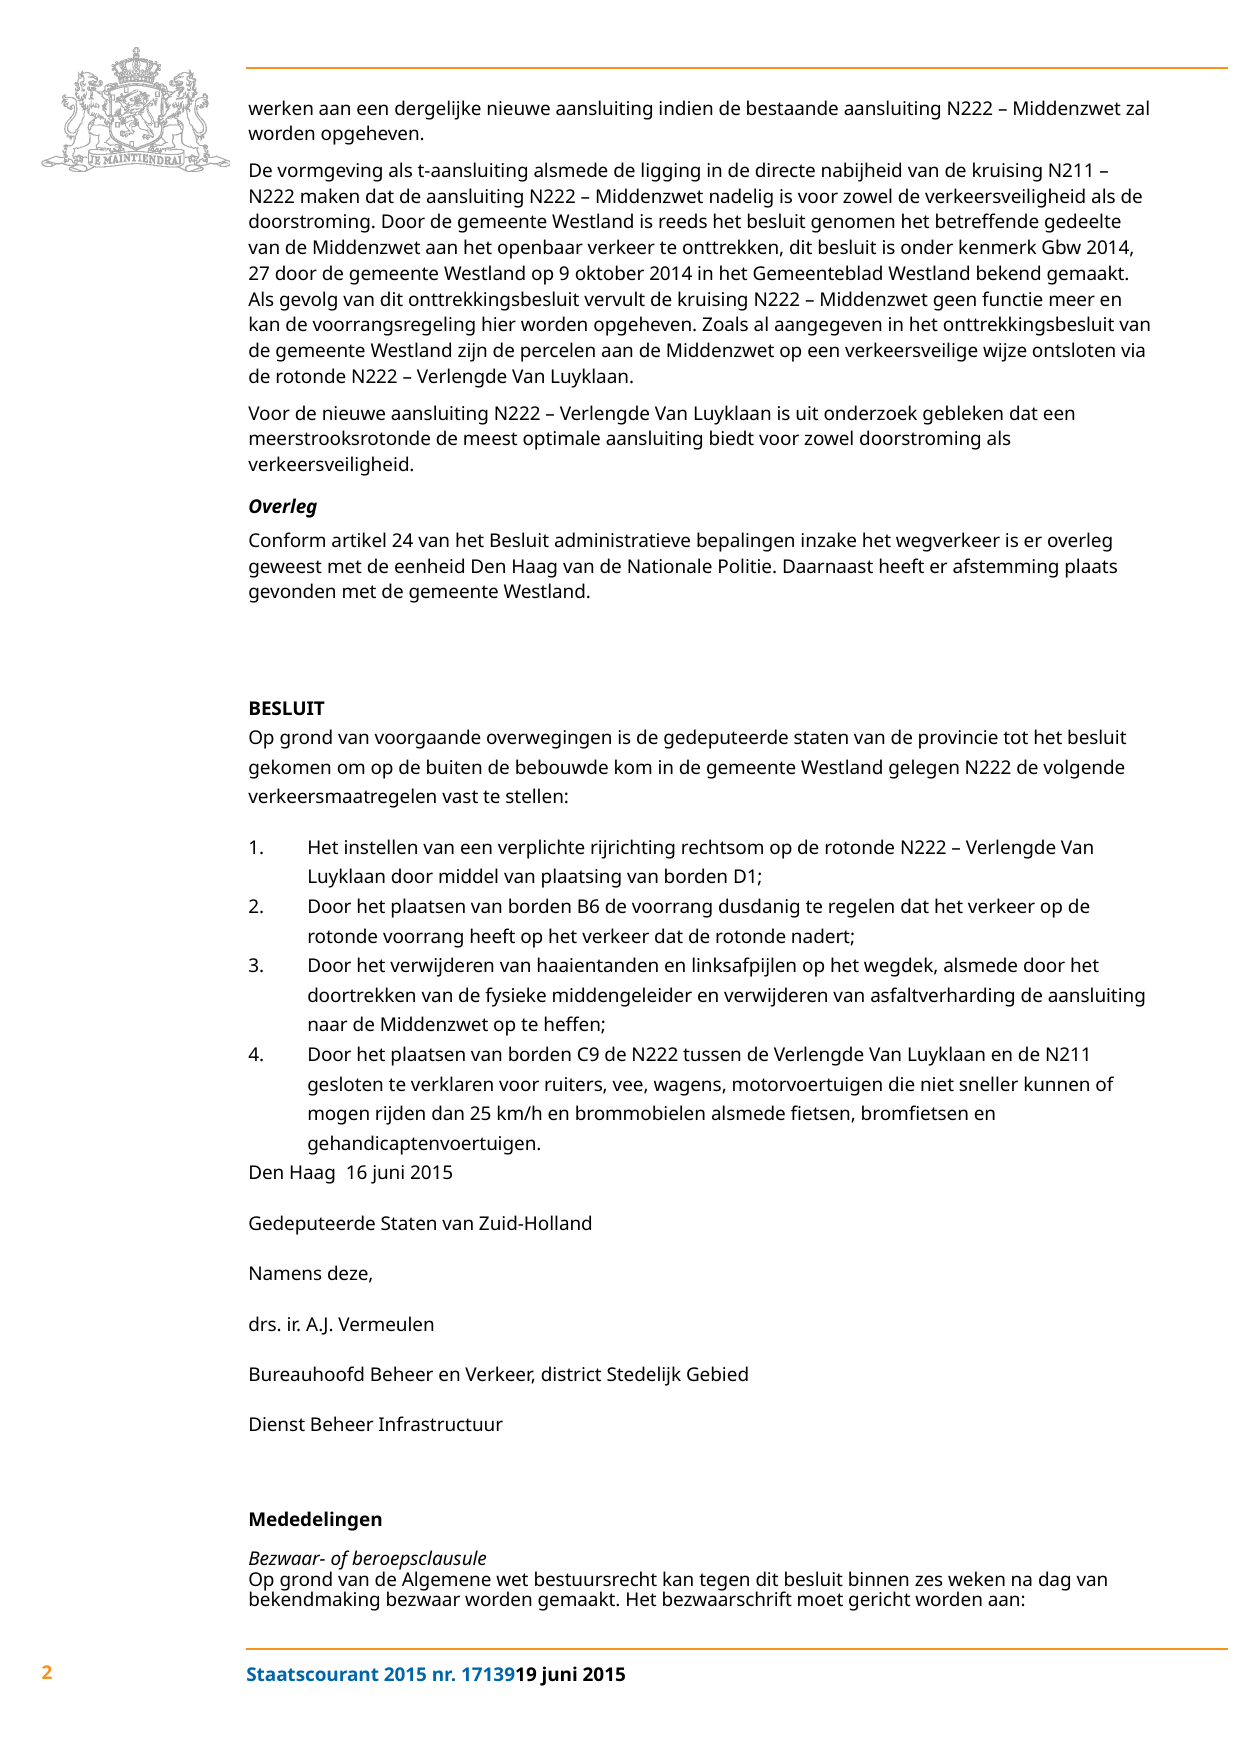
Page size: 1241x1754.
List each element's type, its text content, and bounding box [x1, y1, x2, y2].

picture [41, 47, 231, 172]
list Het instellen van een verplichte rijrichting rechtsom op de rotonde N222 – Verlengde Van Luyklaan door middel van plaatsing van borden D1; [248, 834, 1152, 889]
text Op grond van de Algemene wet bestuursrecht kan tegen dit besluit binnen zes weken na dag van bekendmaking bezwaar worden gemaakt. Het bezwaarschrift moet gericht worden aan: [248, 1571, 1152, 1610]
text Bureauhoofd Beheer en Verkeer, district Stedelijk Gebied [248, 1361, 1152, 1387]
text Gedeputeerde Staten van Zuid-Holland [248, 1210, 1152, 1236]
text Dienst Beheer Infrastructuur [248, 1412, 1152, 1437]
list Door het verwijderen van haaientanden en linksafpijlen op het wegdek, alsmede door het doortrekken van de fysieke middengeleider en verwijderen van asfaltverharding de aansluiting naar de Middenzwet op te heffen; [248, 952, 1152, 1037]
text Den Haag 16 juni 2015 [248, 1159, 1152, 1185]
text Voor de nieuwe aansluiting N222 – Verlengde Van Luyklaan is uit onderzoek gebleken dat een meerstrooksrotonde de meest optimale aansluiting biedt voor zowel doorstroming als verkeersveiligheid. [248, 400, 1152, 477]
text De vormgeving als t-aansluiting alsmede de ligging in de directe nabijheid van de kruising N211 – N222 maken dat de aansluiting N222 – Middenzwet nadelig is voor zowel de verkeersveiligheid als de doorstroming. Door de gemeente Westland is reeds het besluit genomen het betreffende gedeelte van de Middenzwet aan het openbaar verkeer te onttrekken, dit besluit is onder kenmerk Gbw 2014, 27 door de gemeente Westland op 9 oktober 2014 in het Gemeenteblad Westland bekend gemaakt. Als gevolg van dit onttrekkingsbesluit vervult de kruising N222 – Middenzwet geen functie meer en kan de voorrangsregeling hier worden opgeheven. Zoals al aangegeven in het onttrekkingsbesluit van de gemeente Westland zijn de percelen aan de Middenzwet op een verkeersveilige wijze ontsloten via de rotonde N222 – Verlengde Van Luyklaan. [248, 157, 1152, 389]
text werken aan een dergelijke nieuwe aansluiting indien de bestaande aansluiting N222 – Middenzwet zal worden opgeheven. [248, 95, 1152, 146]
text Overleg [248, 493, 1152, 519]
text Op grond van voorgaande overwegingen is de gedeputeerde staten van de provincie tot het besluit gekomen om op de buiten de bebouwde kom in de gemeente Westland gelegen N222 de volgende verkeersmaatregelen vast te stellen: [248, 724, 1152, 809]
list Door het plaatsen van borden B6 de voorrang dusdanig te regelen dat het verkeer op de rotonde voorrang heeft op het verkeer dat de rotonde nadert; [248, 893, 1152, 949]
text Bezwaar- of beroepsclausule [248, 1546, 1152, 1571]
text BESLUIT [248, 695, 1152, 721]
text Conform artikel 24 van het Besluit administratieve bepalingen inzake het wegverkeer is er overleg geweest met de eenheid Den Haag van de Nationale Politie. Daarnaast heeft er afstemming plaats gevonden met de gemeente Westland. [248, 527, 1152, 604]
text Namens deze, [248, 1260, 1152, 1286]
text drs. ir. A.J. Vermeulen [248, 1311, 1152, 1337]
list Door het plaatsen van borden C9 de N222 tussen de Verlengde Van Luyklaan en de N211 gesloten te verklaren voor ruiters, vee, wagens, motorvoertuigen die niet sneller kunnen of mogen rijden dan 25 km/h en brommobielen alsmede fietsen, bromfietsen en gehandicaptenvoertuigen. [248, 1041, 1152, 1156]
text Mededelingen [248, 1506, 1152, 1532]
